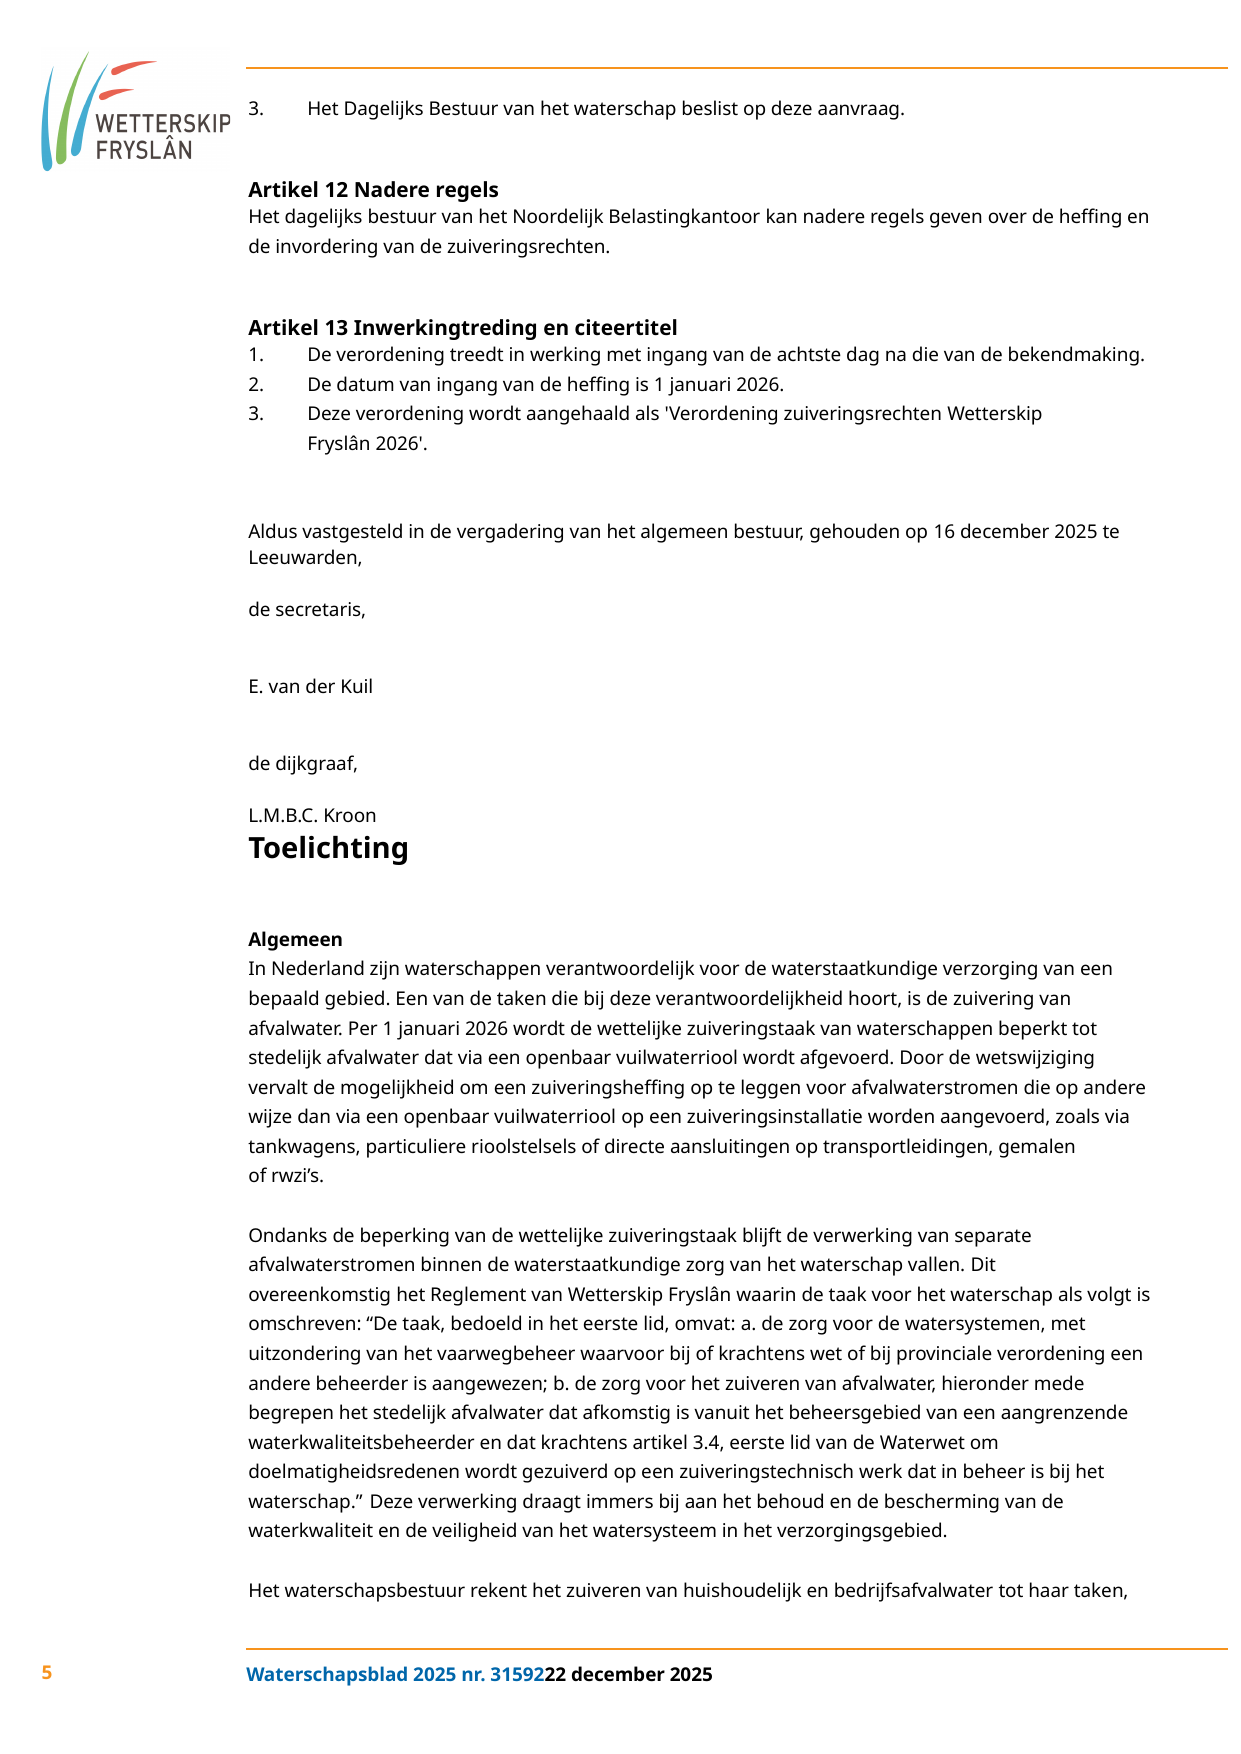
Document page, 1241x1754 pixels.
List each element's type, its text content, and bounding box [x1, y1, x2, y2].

text Toelichting [248, 827, 1152, 867]
text Algemeen [248, 926, 1152, 952]
text Artikel 12 Nadere regels [248, 175, 1152, 203]
text E. van der Kuil [248, 673, 1152, 699]
text Het dagelijks bestuur van het Noordelijk Belastingkantoor kan nadere regels geven over de heffing en de invordering van de zuiveringsrechten. [248, 203, 1152, 258]
list De verordening treedt in werking met ingang van de achtste dag na die van de bekendmaking. [248, 341, 1152, 367]
text L.M.B.C. Kroon [248, 802, 1152, 827]
list De datum van ingang van de heffing is 1 januari 2026. [248, 371, 1152, 397]
picture [41, 47, 231, 172]
text Het waterschapsbestuur rekent het zuiveren van huishoudelijk en bedrijfsafvalwater tot haar taken, [248, 1577, 1152, 1602]
list Het Dagelijks Bestuur van het waterschap beslist op deze aanvraag. [248, 95, 1152, 121]
text de dijkgraaf, [248, 750, 1152, 776]
text Aldus vastgesteld in de vergadering van het algemeen bestuur, gehouden op 16 december 2025 te Leeuwarden, [248, 519, 1152, 570]
list Deze verordening wordt aangehaald als 'Verordening zuiveringsrechten Wetterskip Fryslân 2026'. [248, 400, 1152, 456]
text Artikel 13 Inwerkingtreding en citeertitel [248, 313, 1152, 341]
text In Nederland zijn waterschappen verantwoordelijk voor de waterstaatkundige verzorging van een bepaald gebied. Een van de taken die bij deze verantwoordelijkheid hoort, is de zuivering van afvalwater. Per 1 januari 2026 wordt de wettelijke zuiveringstaak van waterschappen beperkt tot stedelijk afvalwater dat via een openbaar vuilwaterriool wordt afgevoerd. Door de wetswijziging vervalt de mogelijkheid om een zuiveringsheffing op te leggen voor afvalwaterstromen die op andere wijze dan via een openbaar vuilwaterriool op een zuiveringsinstallatie worden aangevoerd, zoals via tankwagens, particuliere rioolstelsels of directe aansluitingen op transportleidingen, gemalen of rwzi’s. [248, 956, 1152, 1188]
text Ondanks de beperking van de wettelijke zuiveringstaak blijft de verwerking van separate afvalwaterstromen binnen de waterstaatkundige zorg van het waterschap vallen. Dit overeenkomstig het Reglement van Wetterskip Fryslân waarin de taak voor het waterschap als volgt is omschreven: “De taak, bedoeld in het eerste lid, omvat: a. de zorg voor de watersystemen, met uitzondering van het vaarwegbeheer waarvoor bij of krachtens wet of bij provinciale verordening een andere beheerder is aangewezen; b. de zorg voor het zuiveren van afvalwater, hieronder mede begrepen het stedelijk afvalwater dat afkomstig is vanuit het beheersgebied van een aangrenzende waterkwaliteitsbeheerder en dat krachtens artikel 3.4, eerste lid van de Waterwet om doelmatigheidsredenen wordt gezuiverd op een zuiveringstechnisch werk dat in beheer is bij het waterschap.” Deze verwerking draagt immers bij aan het behoud en de bescherming van de waterkwaliteit en de veiligheid van het watersysteem in het verzorgingsgebied. [248, 1222, 1152, 1543]
text de secretaris, [248, 596, 1152, 622]
